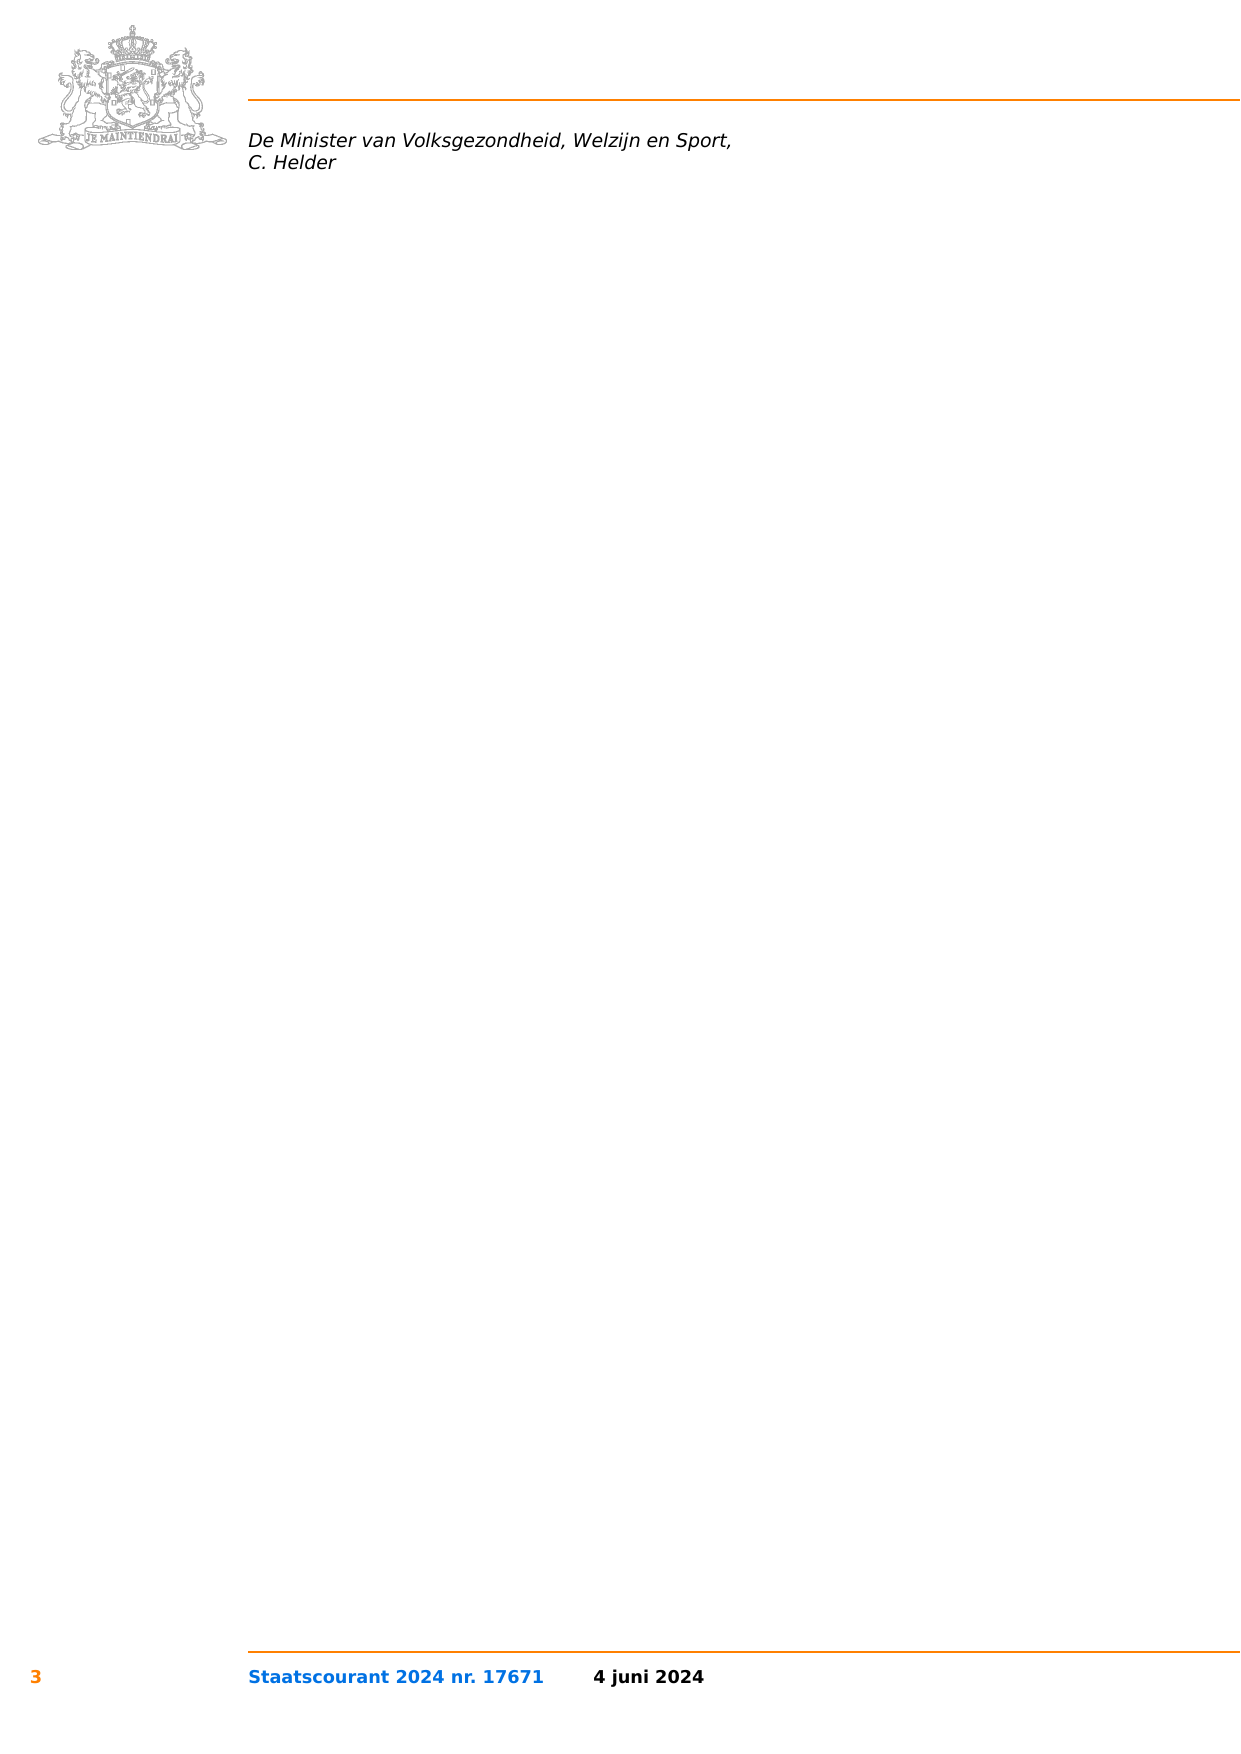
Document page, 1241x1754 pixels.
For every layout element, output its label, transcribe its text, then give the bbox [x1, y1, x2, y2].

picture [38, 25, 227, 150]
text De Minister van Volksgezondheid, Welzijn en Sport, C. Helder [248, 130, 1163, 174]
